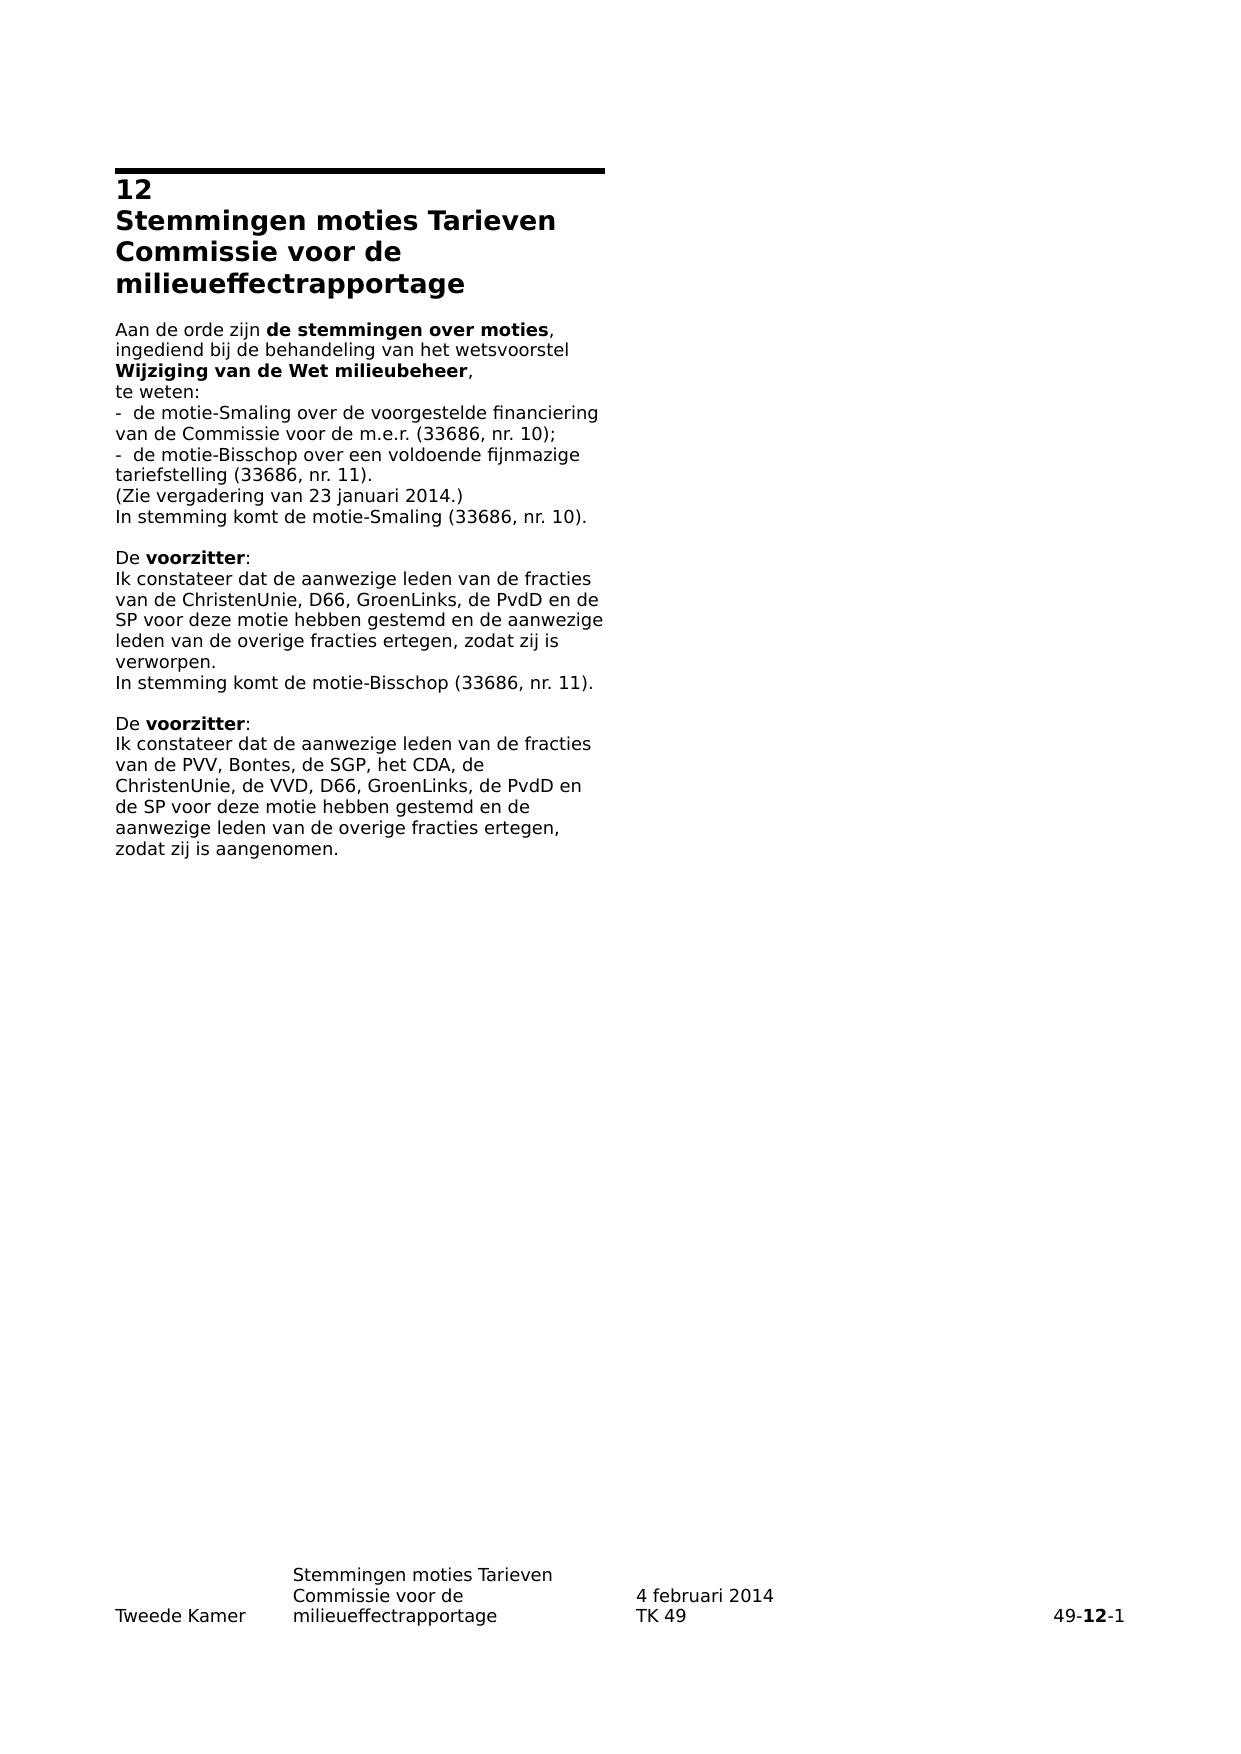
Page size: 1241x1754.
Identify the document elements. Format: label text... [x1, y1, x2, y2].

title 12 Stemmingen moties Tarieven Commissie voor de milieueffectrapportage [115, 174, 605, 299]
text Ik constateer dat de aanwezige leden van de fracties van de PVV, Bontes, de SGP, het CDA, de ChristenUnie, de VVD, D66, GroenLinks, de PvdD en de SP voor deze motie hebben gestemd en de aanwezige leden van de overige fracties ertegen, zodat zij is aangenomen. [115, 734, 605, 859]
text In stemming komt de motie-Bisschop (33686, nr. 11). [115, 673, 605, 693]
text De voorzitter: [115, 713, 605, 734]
text Ik constateer dat de aanwezige leden van de fracties van de ChristenUnie, D66, GroenLinks, de PvdD en de SP voor deze motie hebben gestemd en de aanwezige leden van de overige fracties ertegen, zodat zij is verworpen. [115, 568, 605, 673]
text In stemming komt de motie-Smaling (33686, nr. 10). [115, 507, 605, 528]
list de motie-Bisschop over een voldoende fijnmazige tariefstelling (33686, nr. 11). [115, 444, 605, 486]
list de motie-Smaling over de voorgestelde financiering van de Commissie voor de m.e.r. (33686, nr. 10); [115, 403, 605, 444]
text (Zie vergadering van 23 januari 2014.) [115, 486, 605, 507]
text te weten: [115, 382, 605, 403]
text Aan de orde zijn de stemmingen over moties, ingediend bij de behandeling van het wetsvoorstel Wijziging van de Wet milieubeheer, [115, 319, 605, 382]
text De voorzitter: [115, 548, 605, 568]
